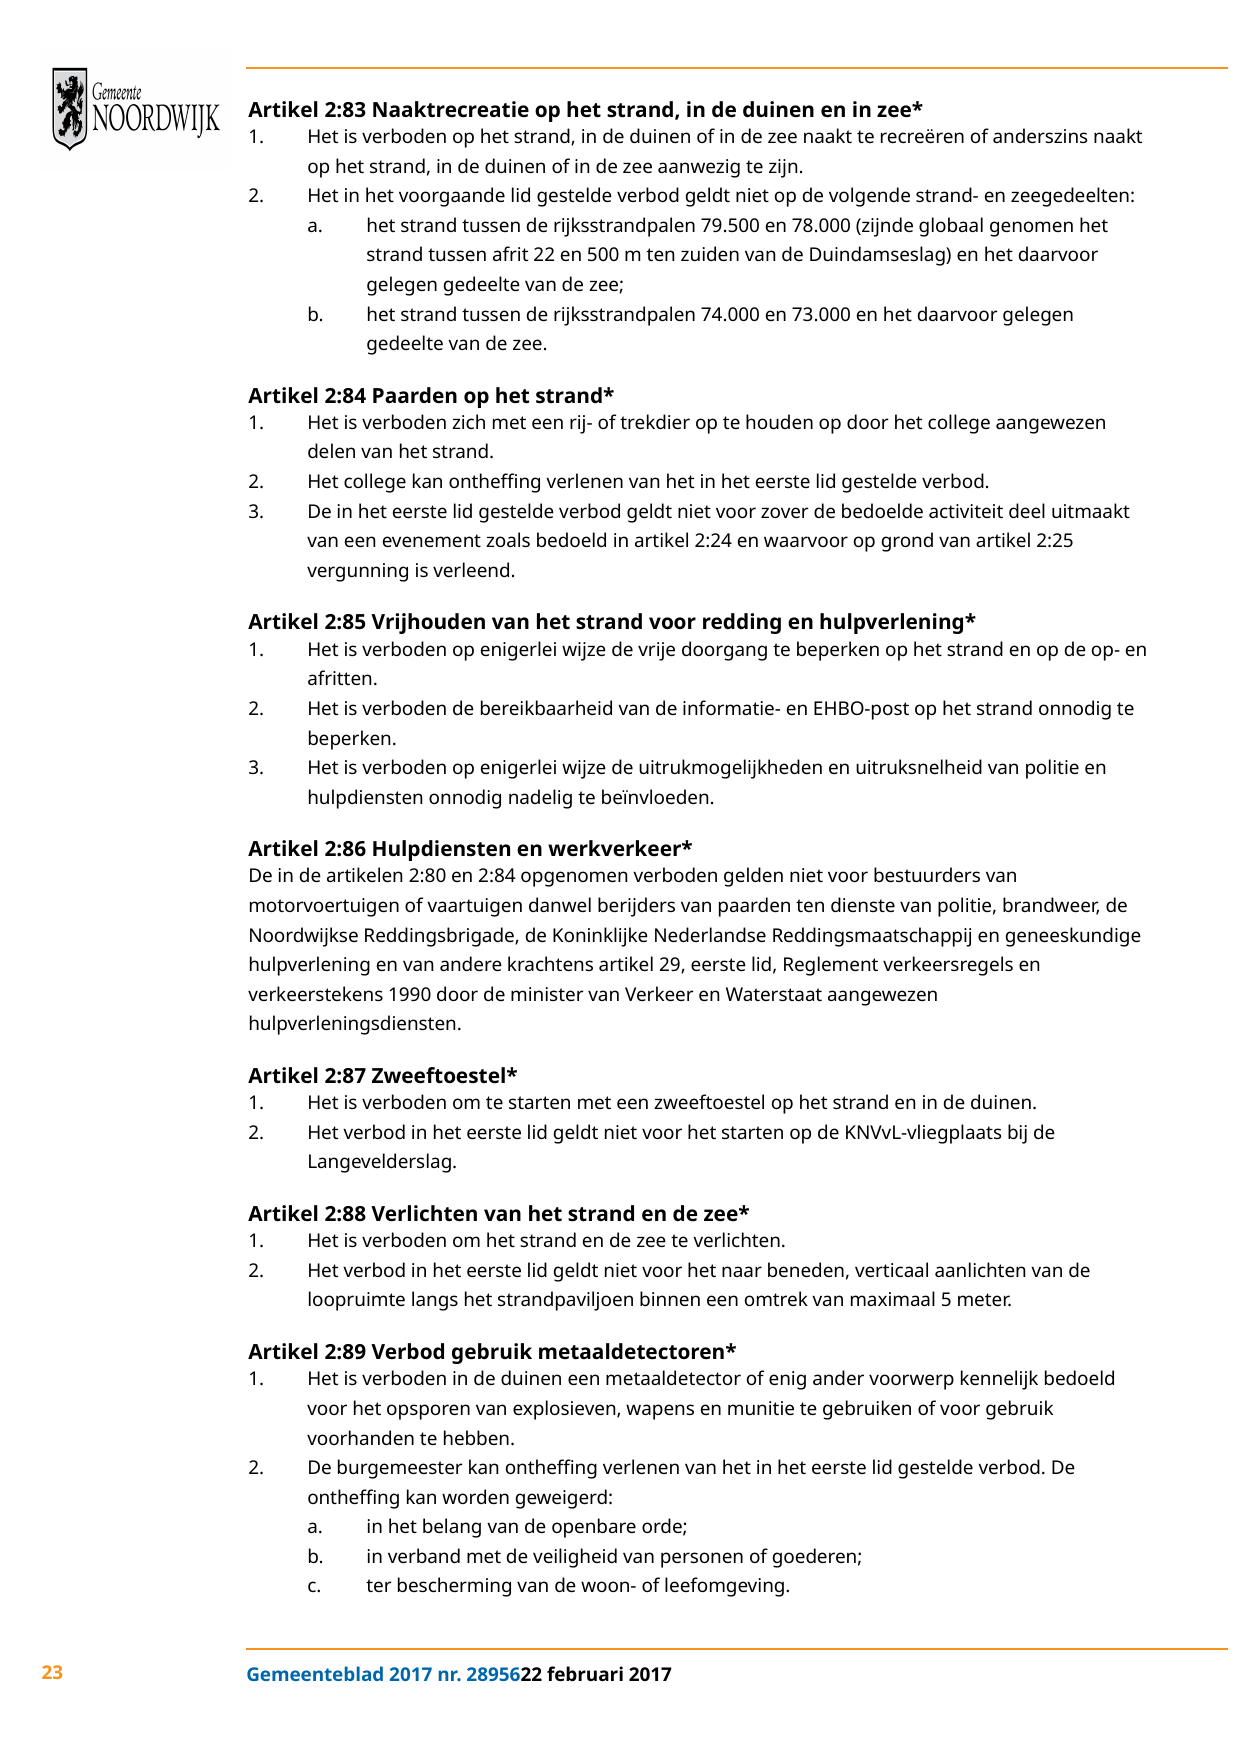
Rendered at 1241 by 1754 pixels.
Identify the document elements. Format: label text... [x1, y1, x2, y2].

list Het is verboden op enigerlei wijze de vrije doorgang te beperken op het strand en op de op- en afritten. [248, 636, 1152, 691]
list ter bescherming van de woon- of leefomgeving. [307, 1573, 1152, 1598]
list Het is verboden zich met een rij- of trekdier op te houden op door het college aangewezen delen van het strand. [248, 409, 1152, 464]
list Het is verboden om te starten met een zweeftoestel op het strand en in de duinen. [248, 1089, 1152, 1115]
list in verband met de veiligheid van personen of goederen; [307, 1543, 1152, 1569]
list Het is verboden in de duinen een metaaldetector of enig ander voorwerp kennelijk bedoeld voor het opsporen van explosieven, wapens en munitie te gebruiken of voor gebruik voorhanden te hebben. [248, 1366, 1152, 1450]
text Artikel 2:89 Verbod gebruik metaaldetectoren* [248, 1337, 1152, 1366]
text De in de artikelen 2:80 en 2:84 opgenomen verboden gelden niet voor bestuurders van motorvoertuigen of vaartuigen danwel berijders van paarden ten dienste van politie, brandweer, de Noordwijkse Reddingsbrigade, de Koninklijke Nederlandse Reddingsmaatschappij en geneeskundige hulpverlening en van andere krachtens artikel 29, eerste lid, Reglement verkeersregels en verkeerstekens 1990 door de minister van Verkeer en Waterstaat aangewezen hulpverleningsdiensten. [248, 863, 1152, 1036]
list Het is verboden op het strand, in de duinen of in de zee naakt te recreëren of anderszins naakt op het strand, in de duinen of in de zee aanwezig te zijn. [248, 123, 1152, 178]
list Het is verboden om het strand en de zee te verlichten. [248, 1227, 1152, 1253]
list De in het eerste lid gestelde verbod geldt niet voor zover de bedoelde activiteit deel uitmaakt van een evenement zoals bedoeld in artikel 2:24 en waarvoor op grond van artikel 2:25 vergunning is verleend. [248, 498, 1152, 583]
list Het verbod in het eerste lid geldt niet voor het naar beneden, verticaal aanlichten van de loopruimte langs het strandpaviljoen binnen een omtrek van maximaal 5 meter. [248, 1257, 1152, 1312]
text Artikel 2:85 Vrijhouden van het strand voor redding en hulpverlening* [248, 607, 1152, 636]
list het strand tussen de rijksstrandpalen 74.000 en 73.000 en het daarvoor gelegen gedeelte van de zee. [307, 301, 1152, 356]
text Artikel 2:86 Hulpdiensten en werkverkeer* [248, 834, 1152, 863]
list Het in het voorgaande lid gestelde verbod geldt niet op de volgende strand- en zeegedeelten: [248, 182, 1152, 208]
text Artikel 2:87 Zweeftoestel* [248, 1061, 1152, 1089]
picture [41, 47, 231, 172]
list Het is verboden de bereikbaarheid van de informatie- en EHBO-post op het strand onnodig te beperken. [248, 695, 1152, 750]
list in het belang van de openbare orde; [307, 1513, 1152, 1539]
list Het college kan ontheffing verlenen van het in het eerste lid gestelde verbod. [248, 468, 1152, 494]
list De burgemeester kan ontheffing verlenen van het in het eerste lid gestelde verbod. De ontheffing kan worden geweigerd: [248, 1454, 1152, 1509]
text Artikel 2:88 Verlichten van het strand en de zee* [248, 1199, 1152, 1227]
list Het is verboden op enigerlei wijze de uitrukmogelijkheden en uitruksnelheid van politie en hulpdiensten onnodig nadelig te beïnvloeden. [248, 754, 1152, 809]
list het strand tussen de rijksstrandpalen 79.500 en 78.000 (zijnde globaal genomen het strand tussen afrit 22 en 500 m ten zuiden van de Duindamseslag) en het daarvoor gelegen gedeelte van de zee; [307, 212, 1152, 297]
list Het verbod in het eerste lid geldt niet voor het starten op de KNVvL-vliegplaats bij de Langevelderslag. [248, 1119, 1152, 1174]
text Artikel 2:84 Paarden op het strand* [248, 381, 1152, 409]
text Artikel 2:83 Naaktrecreatie op het strand, in de duinen en in zee* [248, 95, 1152, 123]
